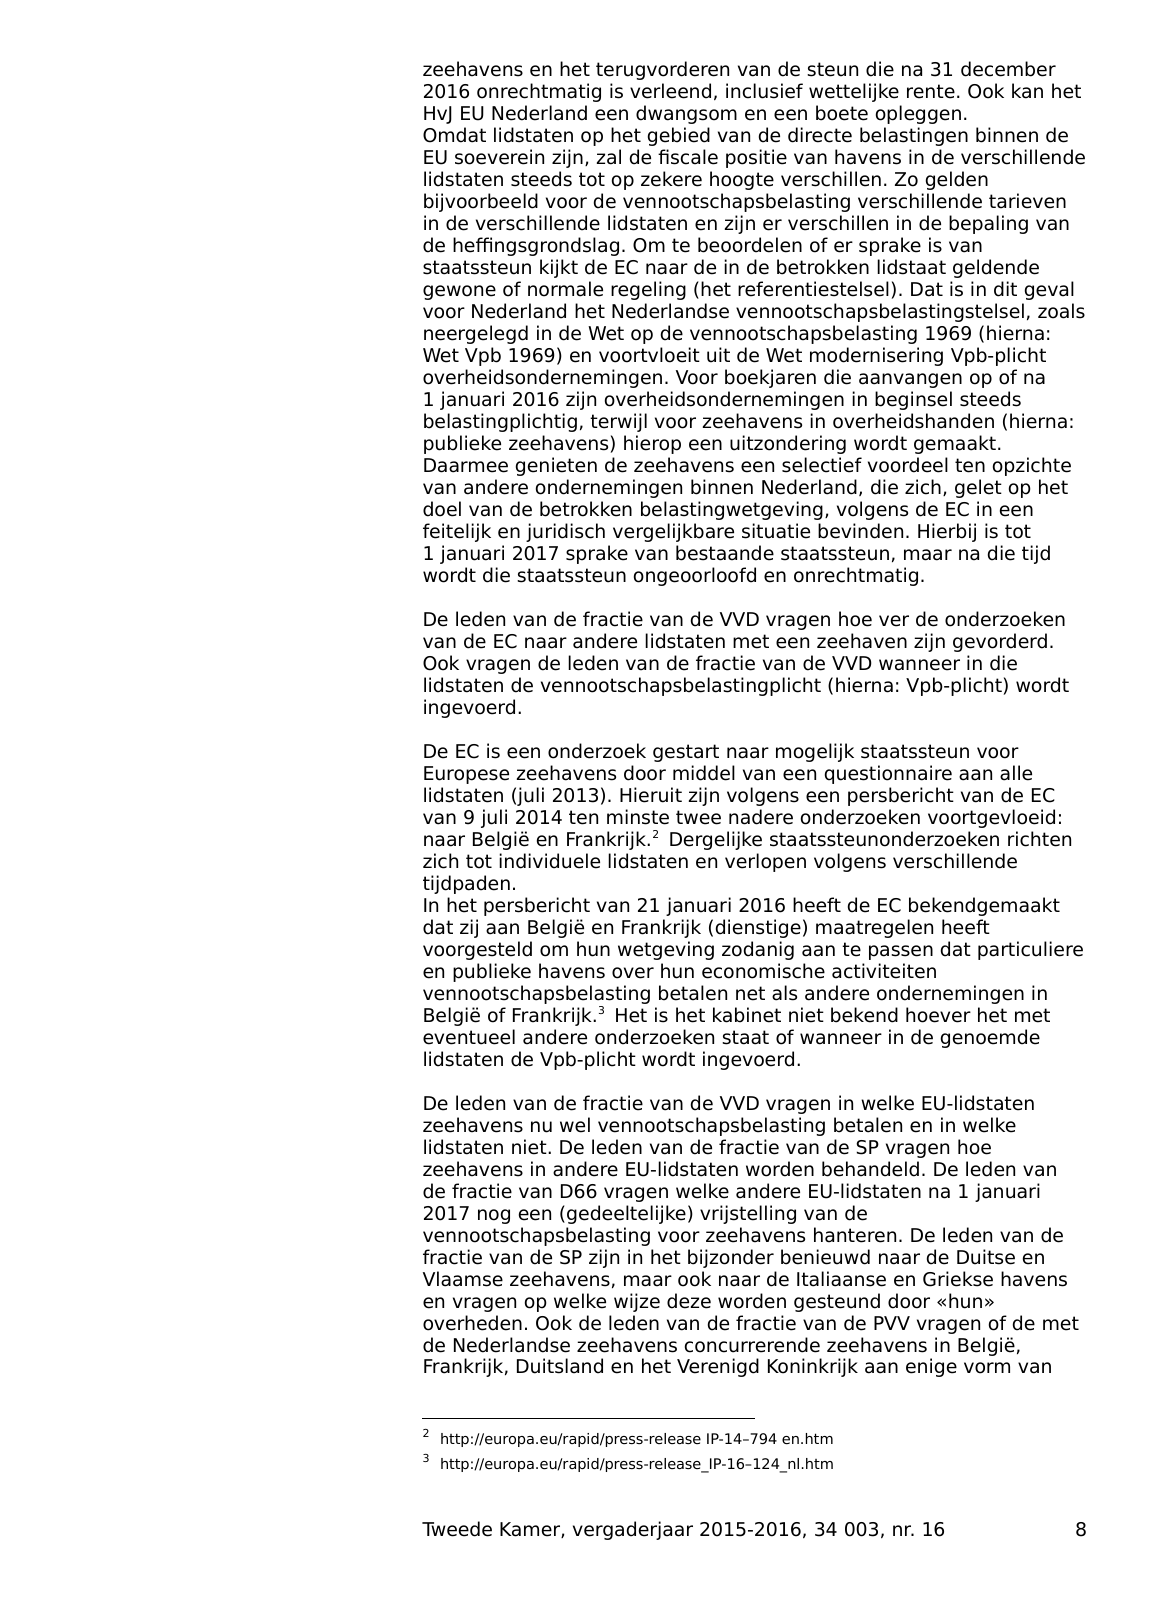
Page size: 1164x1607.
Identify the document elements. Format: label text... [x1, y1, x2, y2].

text Omdat lidstaten op het gebied van de directe belastingen binnen de EU soeverein zijn, zal de fiscale positie van havens in de verschillende lidstaten steeds tot op zekere hoogte verschillen. Zo gelden bijvoorbeeld voor de vennootschapsbelasting verschillende tarieven in de verschillende lidstaten en zijn er verschillen in de bepaling van de heffingsgrondslag. Om te beoordelen of er sprake is van staatssteun kijkt de EC naar de in de betrokken lidstaat geldende gewone of normale regeling (het referentiestelsel). Dat is in dit geval voor Nederland het Nederlandse vennootschapsbelastingstelsel, zoals neergelegd in de Wet op de vennootschapsbelasting 1969 (hierna: Wet Vpb 1969) en voortvloeit uit de Wet modernisering Vpb-plicht overheidsondernemingen. Voor boekjaren die aanvangen op of na 1 januari 2016 zijn overheidsondernemingen in beginsel steeds belastingplichtig, terwijl voor zeehavens in overheidshanden (hierna: publieke zeehavens) hierop een uitzondering wordt gemaakt. Daarmee genieten de zeehavens een selectief voordeel ten opzichte van andere ondernemingen binnen Nederland, die zich, gelet op het doel van de betrokken belastingwetgeving, volgens de EC in een feitelijk en juridisch vergelijkbare situatie bevinden. Hierbij is tot 1 januari 2017 sprake van bestaande staatssteun, maar na die tijd wordt die staatssteun ongeoorloofd en onrechtmatig. [422, 125, 1087, 587]
text In het persbericht van 21 januari 2016 heeft de EC bekendgemaakt dat zij aan België en Frankrijk (dienstige) maatregelen heeft voorgesteld om hun wetgeving zodanig aan te passen dat particuliere en publieke havens over hun economische activiteiten vennootschapsbelasting betalen net als andere ondernemingen in België of Frankrijk. Het is het kabinet niet bekend hoever het met eventueel andere onderzoeken staat of wanneer in de genoemde lidstaten de Vpb-plicht wordt ingevoerd. [422, 895, 1087, 1071]
text De leden van de fractie van de VVD vragen hoe ver de onderzoeken van de EC naar andere lidstaten met een zeehaven zijn gevorderd. Ook vragen de leden van de fractie van de VVD wanneer in die lidstaten de vennootschapsbelastingplicht (hierna: Vpb-plicht) wordt ingevoerd. [422, 609, 1087, 719]
text http://europa.eu/rapid/press-release IP-14–794 en.htm [422, 1427, 1087, 1449]
text http://europa.eu/rapid/press-release_IP-16–124_nl.htm [422, 1452, 1087, 1474]
text zeehavens en het terugvorderen van de steun die na 31 december 2016 onrechtmatig is verleend, inclusief wettelijke rente. Ook kan het HvJ EU Nederland een dwangsom en een boete opleggen. [422, 59, 1087, 125]
text De EC is een onderzoek gestart naar mogelijk staatssteun voor Europese zeehavens door middel van een questionnaire aan alle lidstaten (juli 2013). Hieruit zijn volgens een persbericht van de EC van 9 juli 2014 ten minste twee nadere onderzoeken voortgevloeid: naar België en Frankrijk. Dergelijke staatssteunonderzoeken richten zich tot individuele lidstaten en verlopen volgens verschillende tijdpaden. [422, 741, 1087, 895]
text De leden van de fractie van de VVD vragen in welke EU-lidstaten zeehavens nu wel vennootschapsbelasting betalen en in welke lidstaten niet. De leden van de fractie van de SP vragen hoe zeehavens in andere EU-lidstaten worden behandeld. De leden van de fractie van D66 vragen welke andere EU-lidstaten na 1 januari 2017 nog een (gedeeltelijke) vrijstelling van de vennootschapsbelasting voor zeehavens hanteren. De leden van de fractie van de SP zijn in het bijzonder benieuwd naar de Duitse en Vlaamse zeehavens, maar ook naar de Italiaanse en Griekse havens en vragen op welke wijze deze worden gesteund door «hun» overheden. Ook de leden van de fractie van de PVV vragen of de met de Nederlandse zeehavens concurrerende zeehavens in België, Frankrijk, Duitsland en het Verenigd Koninkrijk aan enige vorm van [422, 1093, 1087, 1378]
